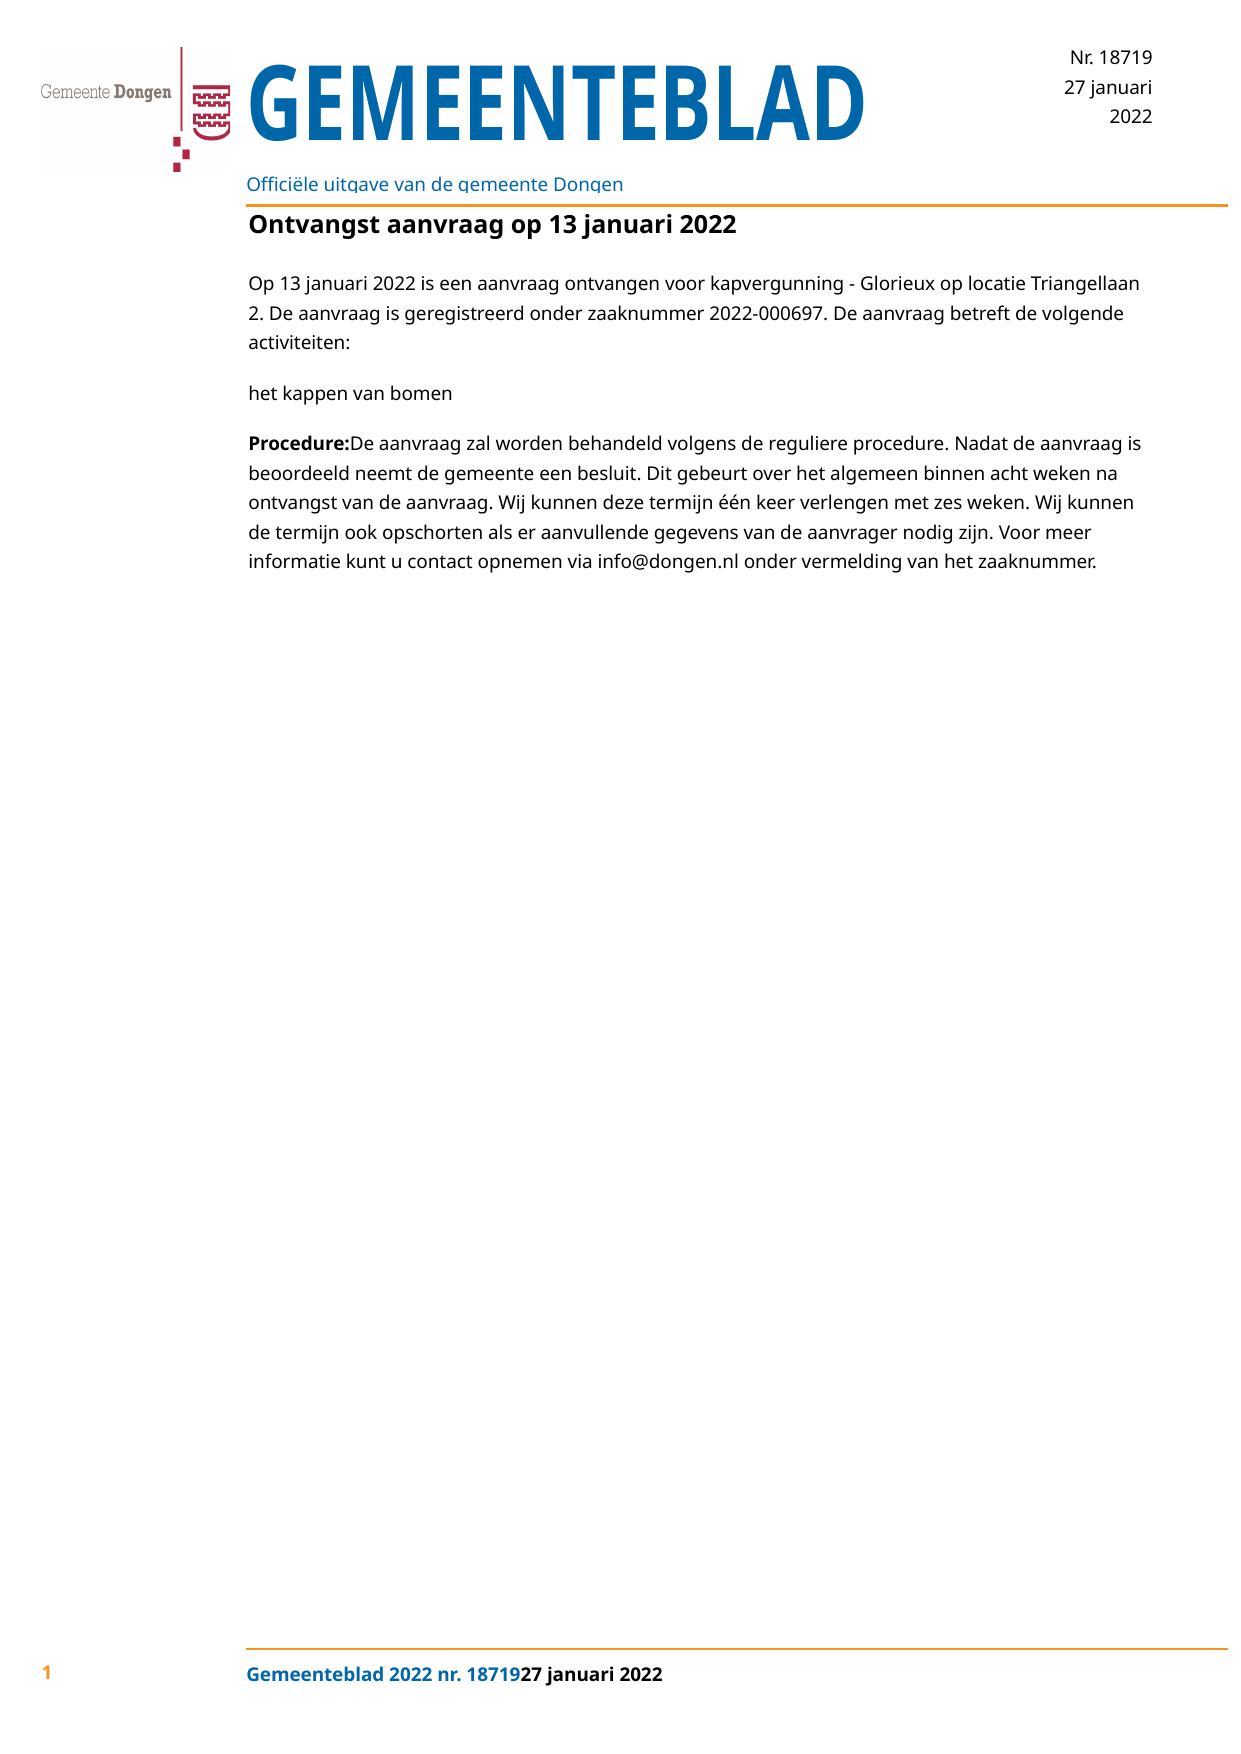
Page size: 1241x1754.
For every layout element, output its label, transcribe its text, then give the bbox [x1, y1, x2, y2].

text Procedure:De aanvraag zal worden behandeld volgens de reguliere procedure. Nadat de aanvraag is beoordeeld neemt de gemeente een besluit. Dit gebeurt over het algemeen binnen acht weken na ontvangst van de aanvraag. Wij kunnen deze termijn één keer verlengen met zes weken. Wij kunnen de termijn ook opschorten als er aanvullende gegevens van de aanvrager nodig zijn. Voor meer informatie kunt u contact opnemen via info@dongen.nl onder vermelding van het zaaknummer. [248, 430, 1152, 574]
picture [41, 47, 231, 172]
text Op 13 januari 2022 is een aanvraag ontvangen voor kapvergunning - Glorieux op locatie Triangellaan 2. De aanvraag is geregistreerd onder zaaknummer 2022-000697. De aanvraag betreft de volgende activiteiten: [248, 270, 1152, 355]
text het kappen van bomen [248, 380, 1152, 406]
text Ontvangst aanvraag op 13 januari 2022 [248, 207, 1152, 241]
